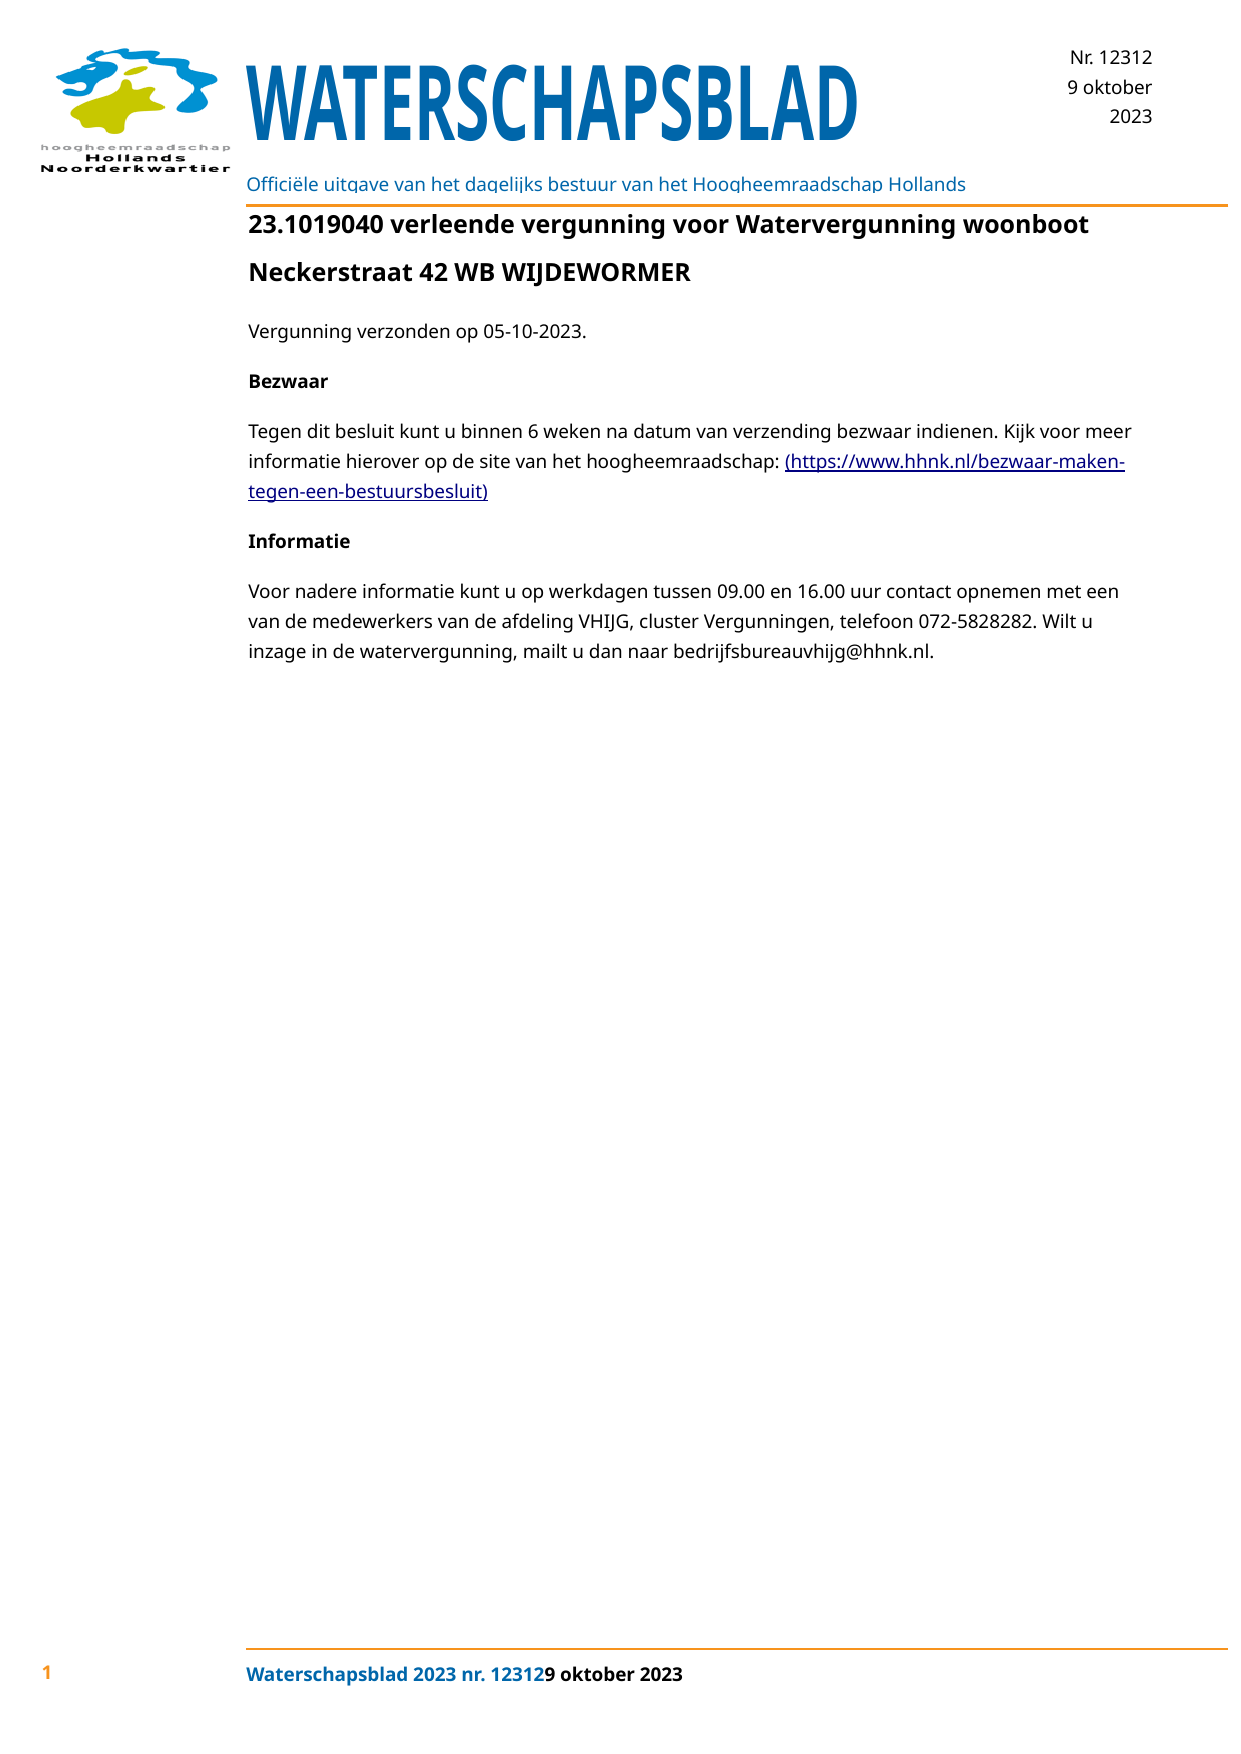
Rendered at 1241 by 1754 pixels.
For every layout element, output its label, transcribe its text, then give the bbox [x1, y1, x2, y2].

picture [41, 47, 231, 172]
text Informatie [248, 528, 1152, 554]
text Tegen dit besluit kunt u binnen 6 weken na datum van verzending bezwaar indienen. Kijk voor meer informatie hierover op de site van het hoogheemraadschap: (https://www.hhnk.nl/bezwaar-maken-tegen-een-bestuursbesluit) [248, 419, 1152, 504]
text Voor nadere informatie kunt u op werkdagen tussen 09.00 en 16.00 uur contact opnemen met een van de medewerkers van de afdeling VHIJG, cluster Vergunningen, telefoon 072-5828282. Wilt u inzage in de watervergunning, mailt u dan naar bedrijfsbureauvhijg@hhnk.nl. [248, 579, 1152, 664]
text Vergunning verzonden op 05-10-2023. [248, 318, 1152, 344]
text Bezwaar [248, 368, 1152, 394]
text 23.1019040 verleende vergunning voor Watervergunning woonboot Neckerstraat 42 WB WIJDEWORMER [248, 207, 1152, 288]
